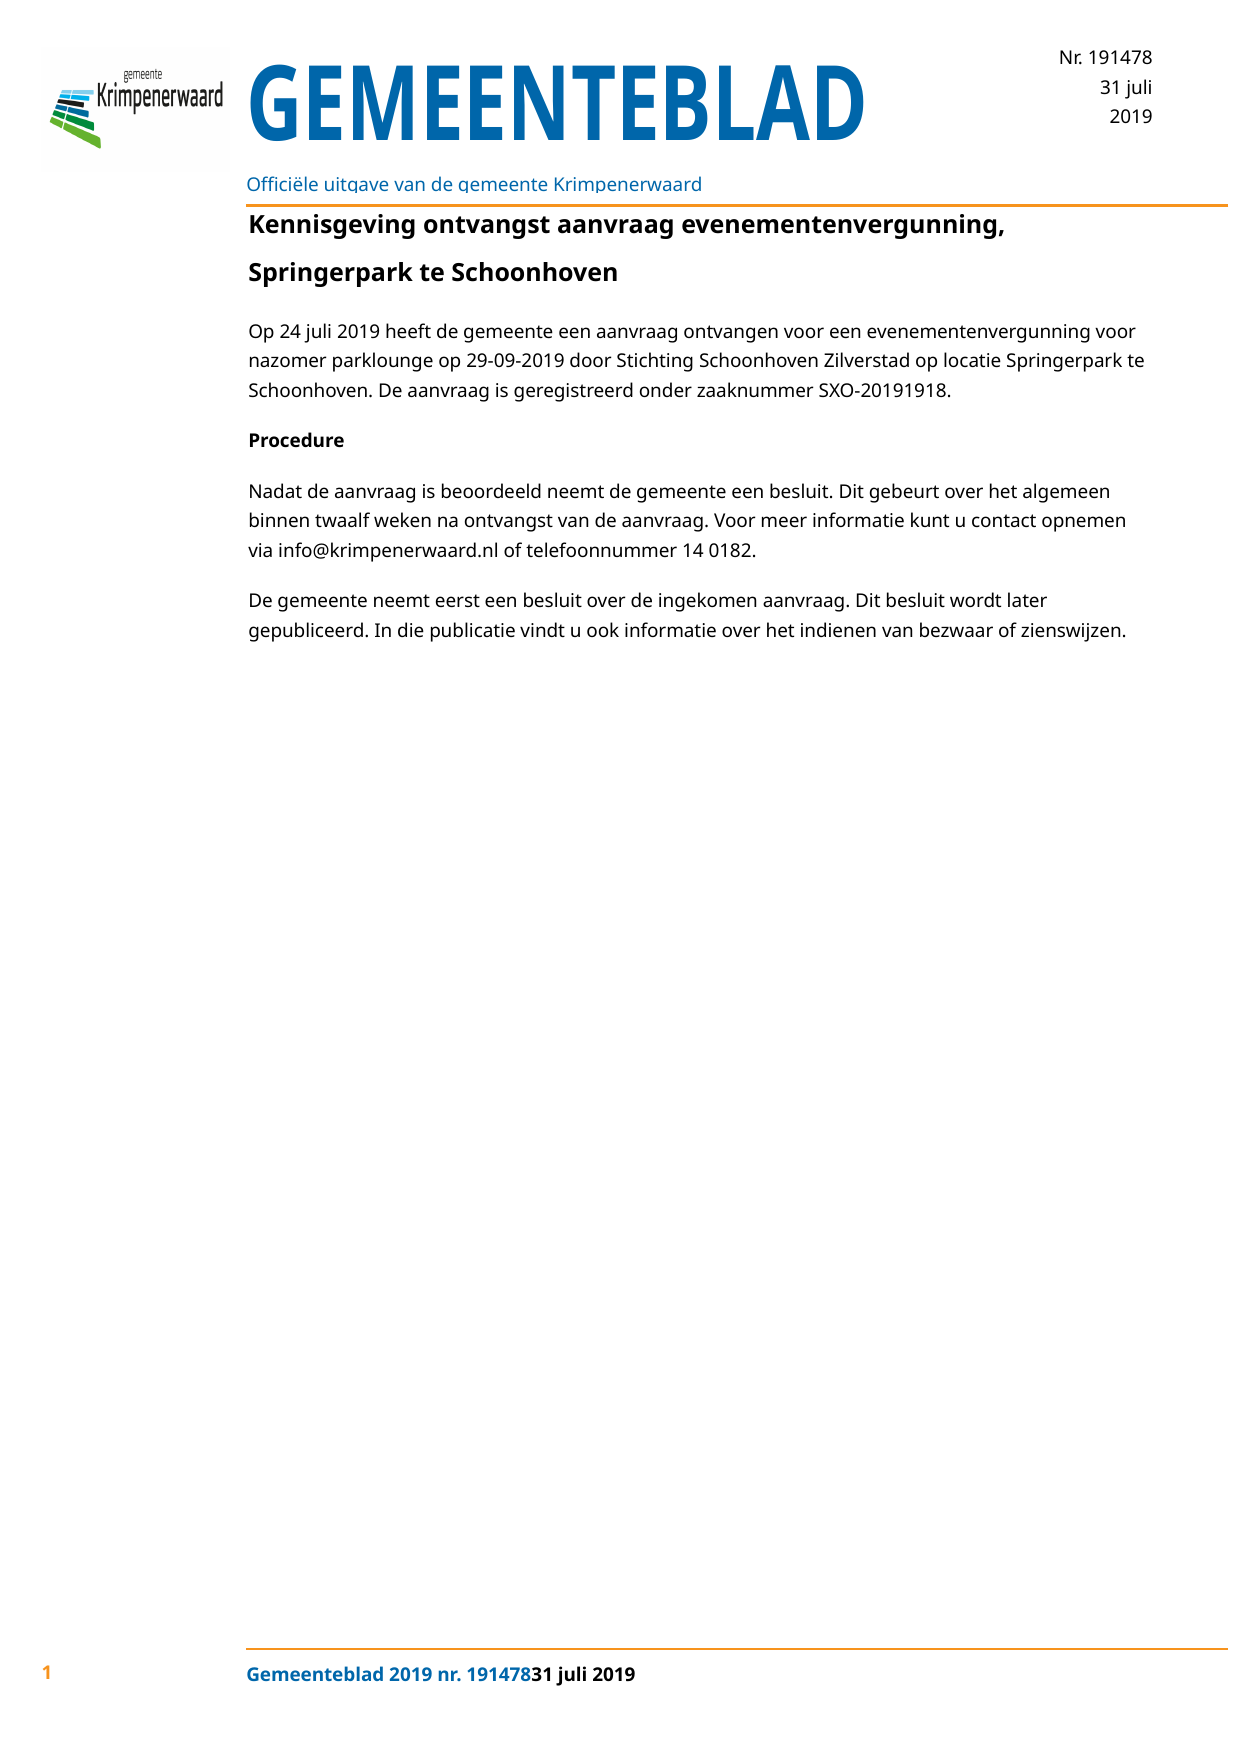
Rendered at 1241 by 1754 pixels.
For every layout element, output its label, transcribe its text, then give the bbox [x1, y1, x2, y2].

text Procedure [248, 427, 1152, 453]
picture [41, 47, 231, 172]
text Op 24 juli 2019 heeft de gemeente een aanvraag ontvangen voor een evenementenvergunning voor nazomer parklounge op 29-09-2019 door Stichting Schoonhoven Zilverstad op locatie Springerpark te Schoonhoven. De aanvraag is geregistreerd onder zaaknummer SXO-20191918. [248, 318, 1152, 403]
text Kennisgeving ontvangst aanvraag evenementenvergunning, Springerpark te Schoonhoven [248, 207, 1152, 288]
text Nadat de aanvraag is beoordeeld neemt de gemeente een besluit. Dit gebeurt over het algemeen binnen twaalf weken na ontvangst van de aanvraag. Voor meer informatie kunt u contact opnemen via info@krimpenerwaard.nl of telefoonnummer 14 0182. [248, 478, 1152, 563]
text De gemeente neemt eerst een besluit over de ingekomen aanvraag. Dit besluit wordt later gepubliceerd. In die publicatie vindt u ook informatie over het indienen van bezwaar of zienswijzen. [248, 587, 1152, 643]
